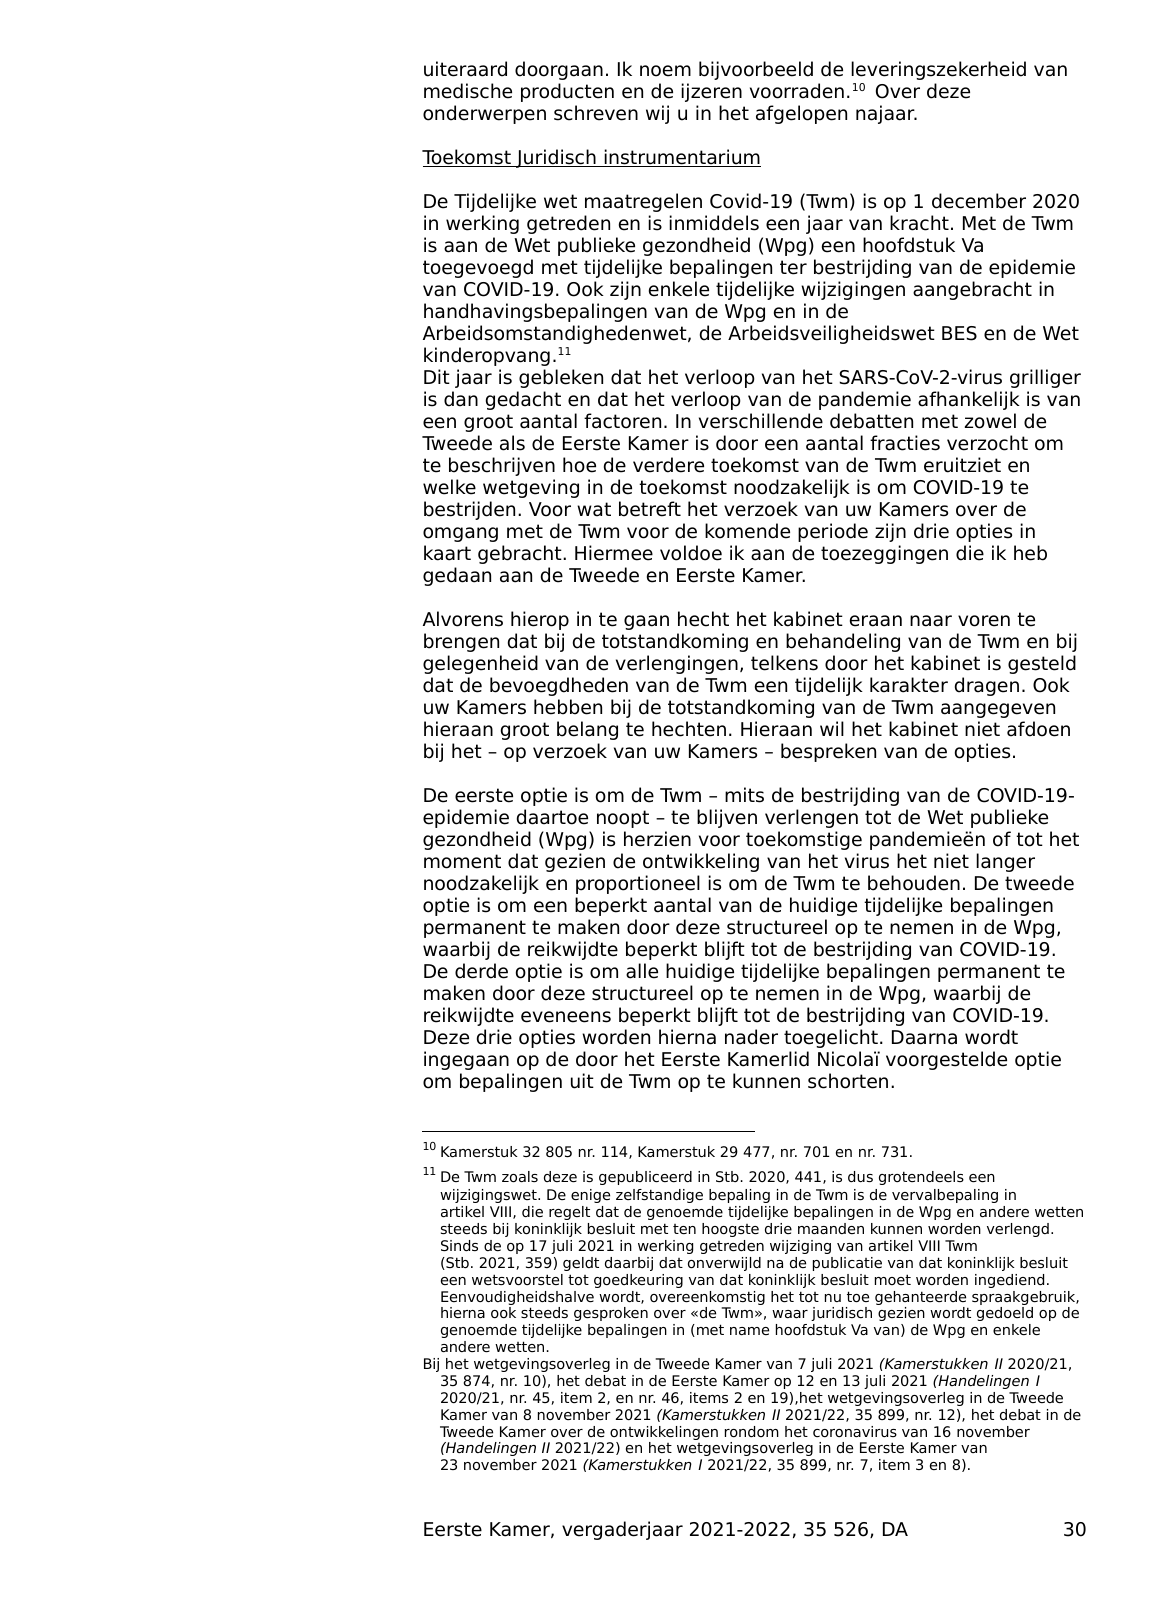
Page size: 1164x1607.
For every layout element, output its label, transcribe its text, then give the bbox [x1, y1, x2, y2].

subtitle Toekomst Juridisch instrumentarium [422, 147, 1087, 169]
text De eerste optie is om de Twm – mits de bestrijding van de COVID-19-epidemie daartoe noopt – te blijven verlengen tot de Wet publieke gezondheid (Wpg) is herzien voor toekomstige pandemieën of tot het moment dat gezien de ontwikkeling van het virus het niet langer noodzakelijk en proportioneel is om de Twm te behouden. De tweede optie is om een beperkt aantal van de huidige tijdelijke bepalingen permanent te maken door deze structureel op te nemen in de Wpg, waarbij de reikwijdte beperkt blijft tot de bestrijding van COVID-19. De derde optie is om alle huidige tijdelijke bepalingen permanent te maken door deze structureel op te nemen in de Wpg, waarbij de reikwijdte eveneens beperkt blijft tot de bestrijding van COVID-19. Deze drie opties worden hierna nader toegelicht. Daarna wordt ingegaan op de door het Eerste Kamerlid Nicolaï voorgestelde optie om bepalingen uit de Twm op te kunnen schorten. [422, 785, 1087, 1093]
text Alvorens hierop in te gaan hecht het kabinet eraan naar voren te brengen dat bij de totstandkoming en behandeling van de Twm en bij gelegenheid van de verlengingen, telkens door het kabinet is gesteld dat de bevoegdheden van de Twm een tijdelijk karakter dragen. Ook uw Kamers hebben bij de totstandkoming van de Twm aangegeven hieraan groot belang te hechten. Hieraan wil het kabinet niet afdoen bij het – op verzoek van uw Kamers – bespreken van de opties. [422, 609, 1087, 763]
text Kamerstuk 32 805 nr. 114, Kamerstuk 29 477, nr. 701 en nr. 731. [422, 1140, 1087, 1162]
text Dit jaar is gebleken dat het verloop van het SARS-CoV-2-virus grilliger is dan gedacht en dat het verloop van de pandemie afhankelijk is van een groot aantal factoren. In verschillende debatten met zowel de Tweede als de Eerste Kamer is door een aantal fracties verzocht om te beschrijven hoe de verdere toekomst van de Twm eruitziet en welke wetgeving in de toekomst noodzakelijk is om COVID-19 te bestrijden. Voor wat betreft het verzoek van uw Kamers over de omgang met de Twm voor de komende periode zijn drie opties in kaart gebracht. Hiermee voldoe ik aan de toezeggingen die ik heb gedaan aan de Tweede en Eerste Kamer. [422, 367, 1087, 587]
text De Tijdelijke wet maatregelen Covid-19 (Twm) is op 1 december 2020 in werking getreden en is inmiddels een jaar van kracht. Met de Twm is aan de Wet publieke gezondheid (Wpg) een hoofdstuk Va toegevoegd met tijdelijke bepalingen ter bestrijding van de epidemie van COVID-19. Ook zijn enkele tijdelijke wijzigingen aangebracht in handhavingsbepalingen van de Wpg en in de Arbeidsomstandighedenwet, de Arbeidsveiligheidswet BES en de Wet kinderopvang. [422, 191, 1087, 367]
text De Twm zoals deze is gepubliceerd in Stb. 2020, 441, is dus grotendeels een wijzigingswet. De enige zelfstandige bepaling in de Twm is de vervalbepaling in artikel VIII, die regelt dat de genoemde tijdelijke bepalingen in de Wpg en andere wetten steeds bij koninklijk besluit met ten hoogste drie maanden kunnen worden verlengd. Sinds de op 17 juli 2021 in werking getreden wijziging van artikel VIII Twm (Stb. 2021, 359) geldt daarbij dat onverwijld na de publicatie van dat koninklijk besluit een wetsvoorstel tot goedkeuring van dat koninklijk besluit moet worden ingediend. Eenvoudigheidshalve wordt, overeenkomstig het tot nu toe gehanteerde spraakgebruik, hierna ook steeds gesproken over «de Twm», waar juridisch gezien wordt gedoeld op de genoemde tijdelijke bepalingen in (met name hoofdstuk Va van) de Wpg en enkele andere wetten. [422, 1165, 1087, 1356]
text uiteraard doorgaan. Ik noem bijvoorbeeld de leveringszekerheid van medische producten en de ijzeren voorraden. Over deze onderwerpen schreven wij u in het afgelopen najaar. [422, 59, 1087, 125]
text Bij het wetgevingsoverleg in de Tweede Kamer van 7 juli 2021 (Kamerstukken II 2020/21, 35 874, nr. 10), het debat in de Eerste Kamer op 12 en 13 juli 2021 (Handelingen I 2020/21, nr. 45, item 2, en nr. 46, items 2 en 19),het wetgevingsoverleg in de Tweede Kamer van 8 november 2021 (Kamerstukken II 2021/22, 35 899, nr. 12), het debat in de Tweede Kamer over de ontwikkelingen rondom het coronavirus van 16 november (Handelingen II 2021/22) en het wetgevingsoverleg in de Eerste Kamer van 23 november 2021 (Kamerstukken I 2021/22, 35 899, nr. 7, item 3 en 8). [422, 1356, 1087, 1474]
